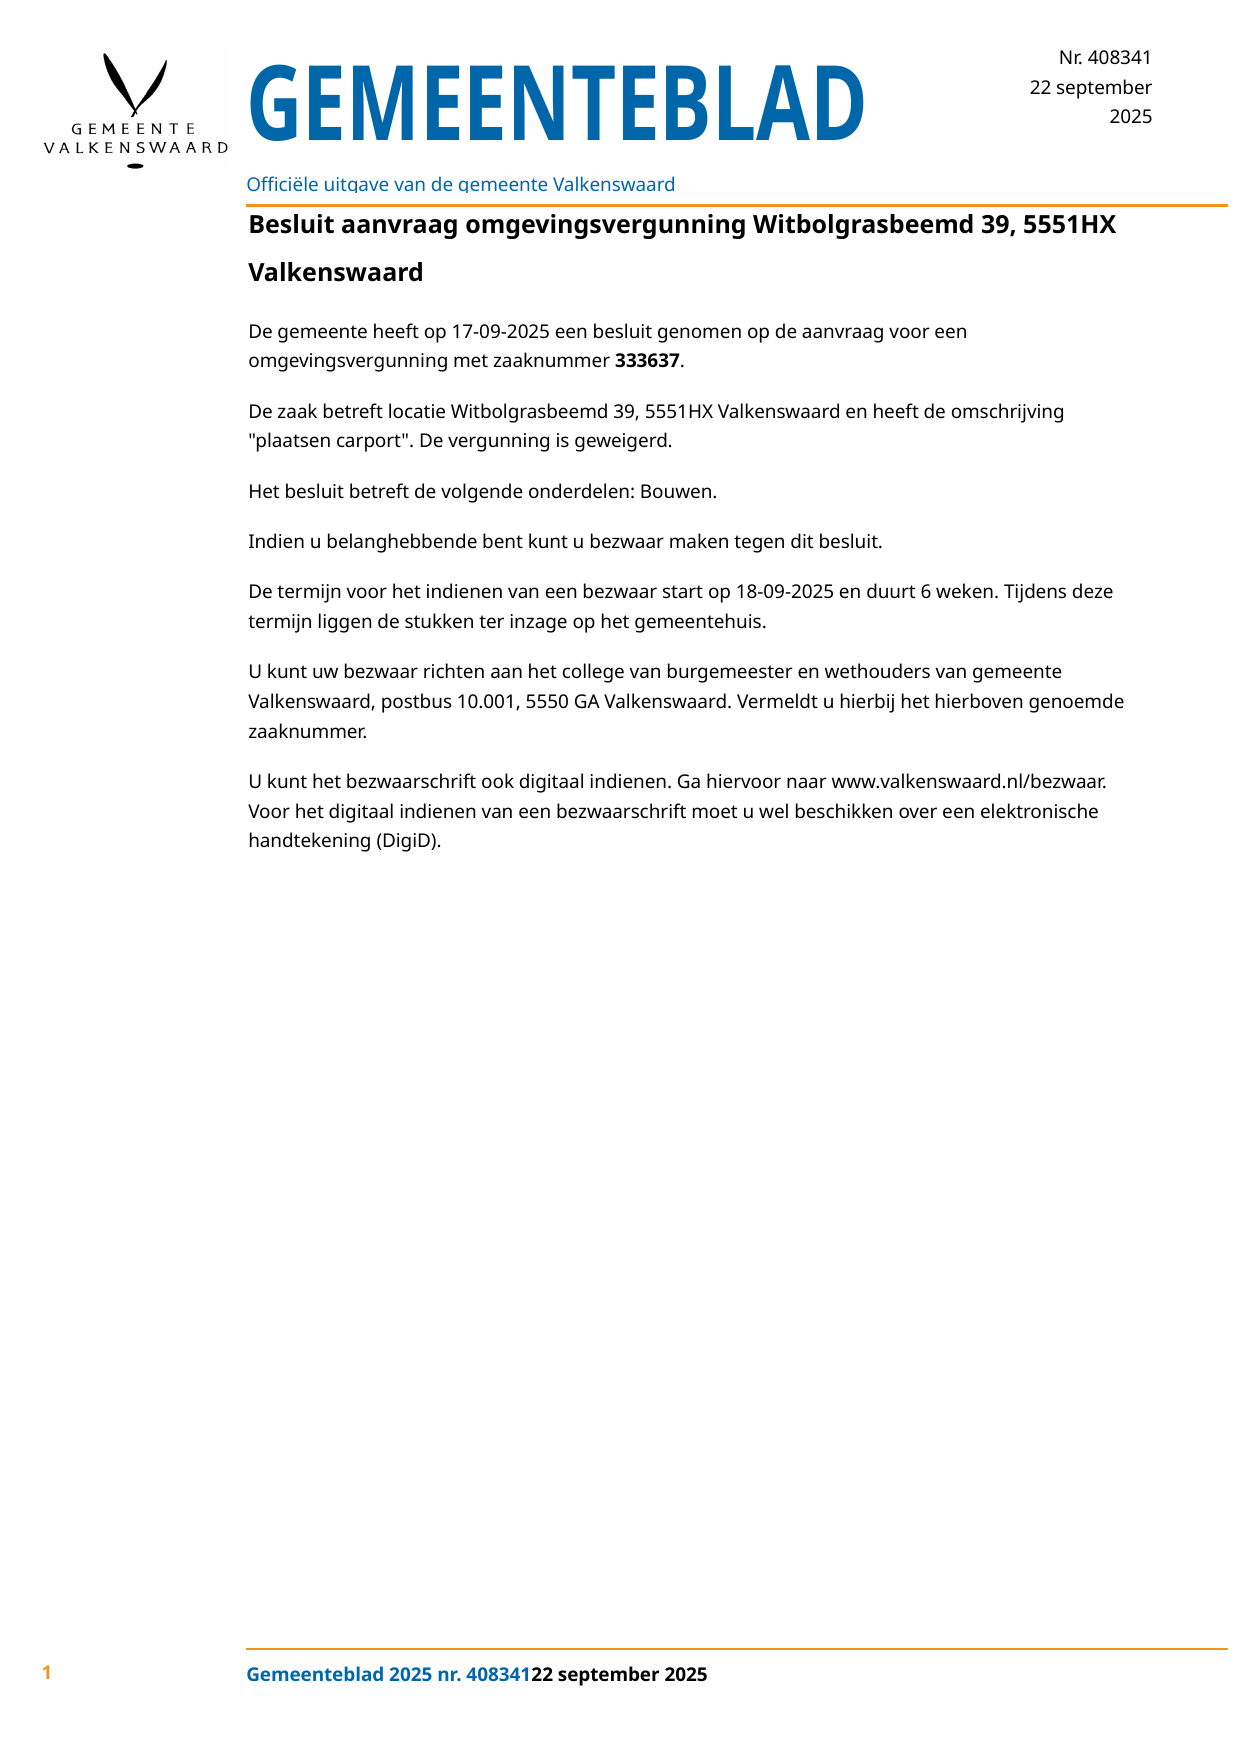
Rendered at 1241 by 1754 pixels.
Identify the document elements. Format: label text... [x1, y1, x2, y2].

text De termijn voor het indienen van een bezwaar start op 18-09-2025 en duurt 6 weken. Tijdens deze termijn liggen de stukken ter inzage op het gemeentehuis. [248, 579, 1152, 634]
text Indien u belanghebbende bent kunt u bezwaar maken tegen dit besluit. [248, 528, 1152, 554]
text Besluit aanvraag omgevingsvergunning Witbolgrasbeemd 39, 5551HX Valkenswaard [248, 207, 1152, 288]
text De zaak betreft locatie Witbolgrasbeemd 39, 5551HX Valkenswaard en heeft de omschrijving "plaatsen carport". De vergunning is geweigerd. [248, 398, 1152, 453]
text Het besluit betreft de volgende onderdelen: Bouwen. [248, 478, 1152, 504]
text U kunt uw bezwaar richten aan het college van burgemeester en wethouders van gemeente Valkenswaard, postbus 10.001, 5550 GA Valkenswaard. Vermeldt u hierbij het hierboven genoemde zaaknummer. [248, 659, 1152, 744]
picture [41, 47, 231, 172]
text De gemeente heeft op 17-09-2025 een besluit genomen op de aanvraag voor een omgevingsvergunning met zaaknummer 333637. [248, 318, 1152, 373]
text U kunt het bezwaarschrift ook digitaal indienen. Ga hiervoor naar www.valkenswaard.nl/bezwaar. Voor het digitaal indienen van een bezwaarschrift moet u wel beschikken over een elektronische handtekening (DigiD). [248, 768, 1152, 853]
